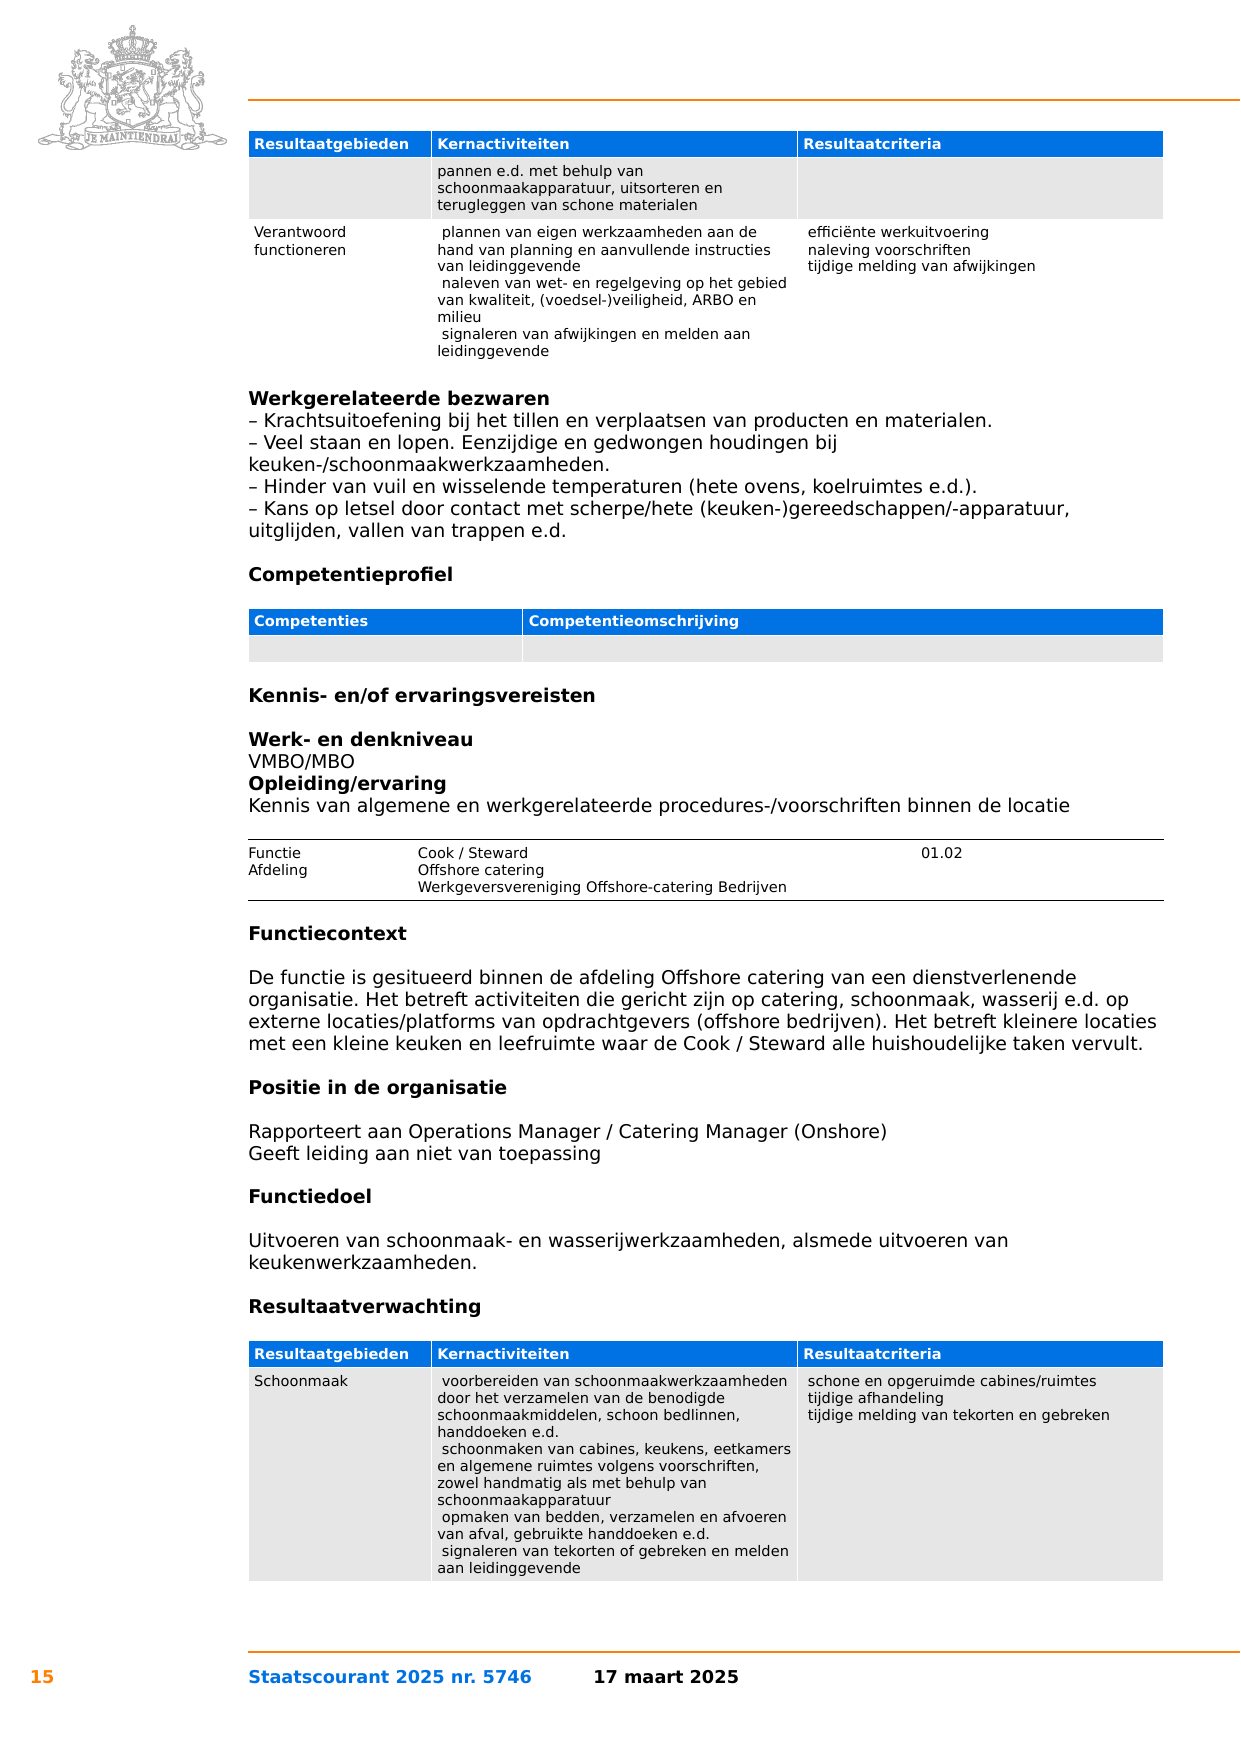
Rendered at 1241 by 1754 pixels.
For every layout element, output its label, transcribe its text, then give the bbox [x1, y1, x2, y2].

table_header Functie Afdeling [248, 840, 412, 900]
table_header Resultaatgebieden [249, 1341, 431, 1367]
table_header 01.02 [915, 840, 1163, 900]
table_cell Verantwoord functioneren [249, 220, 431, 365]
subtitle Kennis- en/of ervaringsvereisten [248, 685, 1163, 707]
table_cell [249, 636, 522, 662]
text Rapporteert aan Operations Manager / Catering Manager (Onshore) [248, 1121, 1163, 1142]
subtitle Functiecontext [248, 923, 1163, 945]
table_cell ­ voorbereiden van schoonmaakwerkzaamheden door het verzamelen van de benodigde schoonmaakmiddelen, schoon bedlinnen, handdoeken e.d. ­ schoonmaken van cabines, keukens, eetkamers en algemene ruimtes volgens voorschriften, zowel handmatig als met behulp van schoonmaakapparatuur ­ opmaken van bedden, verzamelen en afvoeren van afval, gebruikte handdoeken e.d. ­ signaleren van tekorten of gebreken en melden aan leidinggevende [432, 1368, 797, 1581]
text Geeft leiding aan niet van toepassing [248, 1142, 1163, 1164]
table_cell [523, 636, 1163, 662]
text Werk- en denkniveau [248, 729, 1163, 751]
table_header Resultaatcriteria [798, 131, 1163, 157]
table_header Competenties [249, 609, 522, 635]
table_header Kernactiviteiten [432, 1341, 797, 1367]
text VMBO/MBO [248, 751, 1163, 773]
table_cell ­ plannen van eigen werkzaamheden aan de hand van planning en aanvullende instructies van leidinggevende ­ naleven van wet- en regelgeving op het gebied van kwaliteit, (voedsel-)veiligheid, ARBO en milieu ­ signaleren van afwijkingen en melden aan leidinggevende [432, 220, 797, 365]
table_header Resultaatgebieden [249, 131, 431, 157]
table_cell [798, 158, 1163, 219]
text De functie is gesitueerd binnen de afdeling Offshore catering van een dienstverlenende organisatie. Het betreft activiteiten die gericht zijn op catering, schoonmaak, wasserij e.d. op externe locaties/platforms van opdrachtgevers (offshore bedrijven). Het betreft kleinere locaties met een kleine keuken en leefruimte waar de Cook / Steward alle huishoudelijke taken vervult. [248, 967, 1163, 1055]
table_header Competentieomschrijving [523, 609, 1163, 635]
text Kennis van algemene en werkgerelateerde procedures-/voorschriften binnen de locatie [248, 795, 1163, 817]
table_header Resultaatcriteria [798, 1341, 1163, 1367]
table_header Kernactiviteiten [432, 131, 797, 157]
subtitle Competentieprofiel [248, 563, 1163, 586]
text – Veel staan en lopen. Eenzijdige en gedwongen houdingen bij keuken-/schoonmaakwerkzaamheden. [248, 432, 1163, 476]
text Uitvoeren van schoonmaak- en wasserijwerkzaamheden, alsmede uitvoeren van keukenwerkzaamheden. [248, 1230, 1163, 1274]
subtitle Resultaatverwachting [248, 1296, 1163, 1318]
subtitle Werkgerelateerde bezwaren [248, 388, 1163, 410]
table_cell ­ efficiënte werkuitvoering ­ naleving voorschriften ­ tijdige melding van afwijkingen [798, 220, 1163, 365]
table_header Cook / Steward Offshore catering Werkgeversvereniging Offshore-catering Bedrijven [412, 840, 915, 900]
text – Hinder van vuil en wisselende temperaturen (hete ovens, koelruimtes e.d.). [248, 476, 1163, 498]
subtitle Functiedoel [248, 1186, 1163, 1208]
table_cell Schoonmaak [249, 1368, 431, 1581]
text – Krachtsuitoefening bij het tillen en verplaatsen van producten en materialen. [248, 410, 1163, 432]
text Opleiding/ervaring [248, 773, 1163, 795]
picture [38, 25, 227, 150]
text – Kans op letsel door contact met scherpe/hete (keuken-)gereedschappen/-apparatuur, uitglijden, vallen van trappen e.d. [248, 498, 1163, 542]
table_cell pannen e.d. met behulp van schoonmaakapparatuur, uitsorteren en terugleggen van schone materialen [432, 158, 797, 219]
table_cell ­ schone en opgeruimde cabines/ruimtes ­ tijdige afhandeling ­ tijdige melding van tekorten en gebreken [798, 1368, 1163, 1581]
subtitle Positie in de organisatie [248, 1077, 1163, 1099]
table_cell [249, 158, 431, 219]
